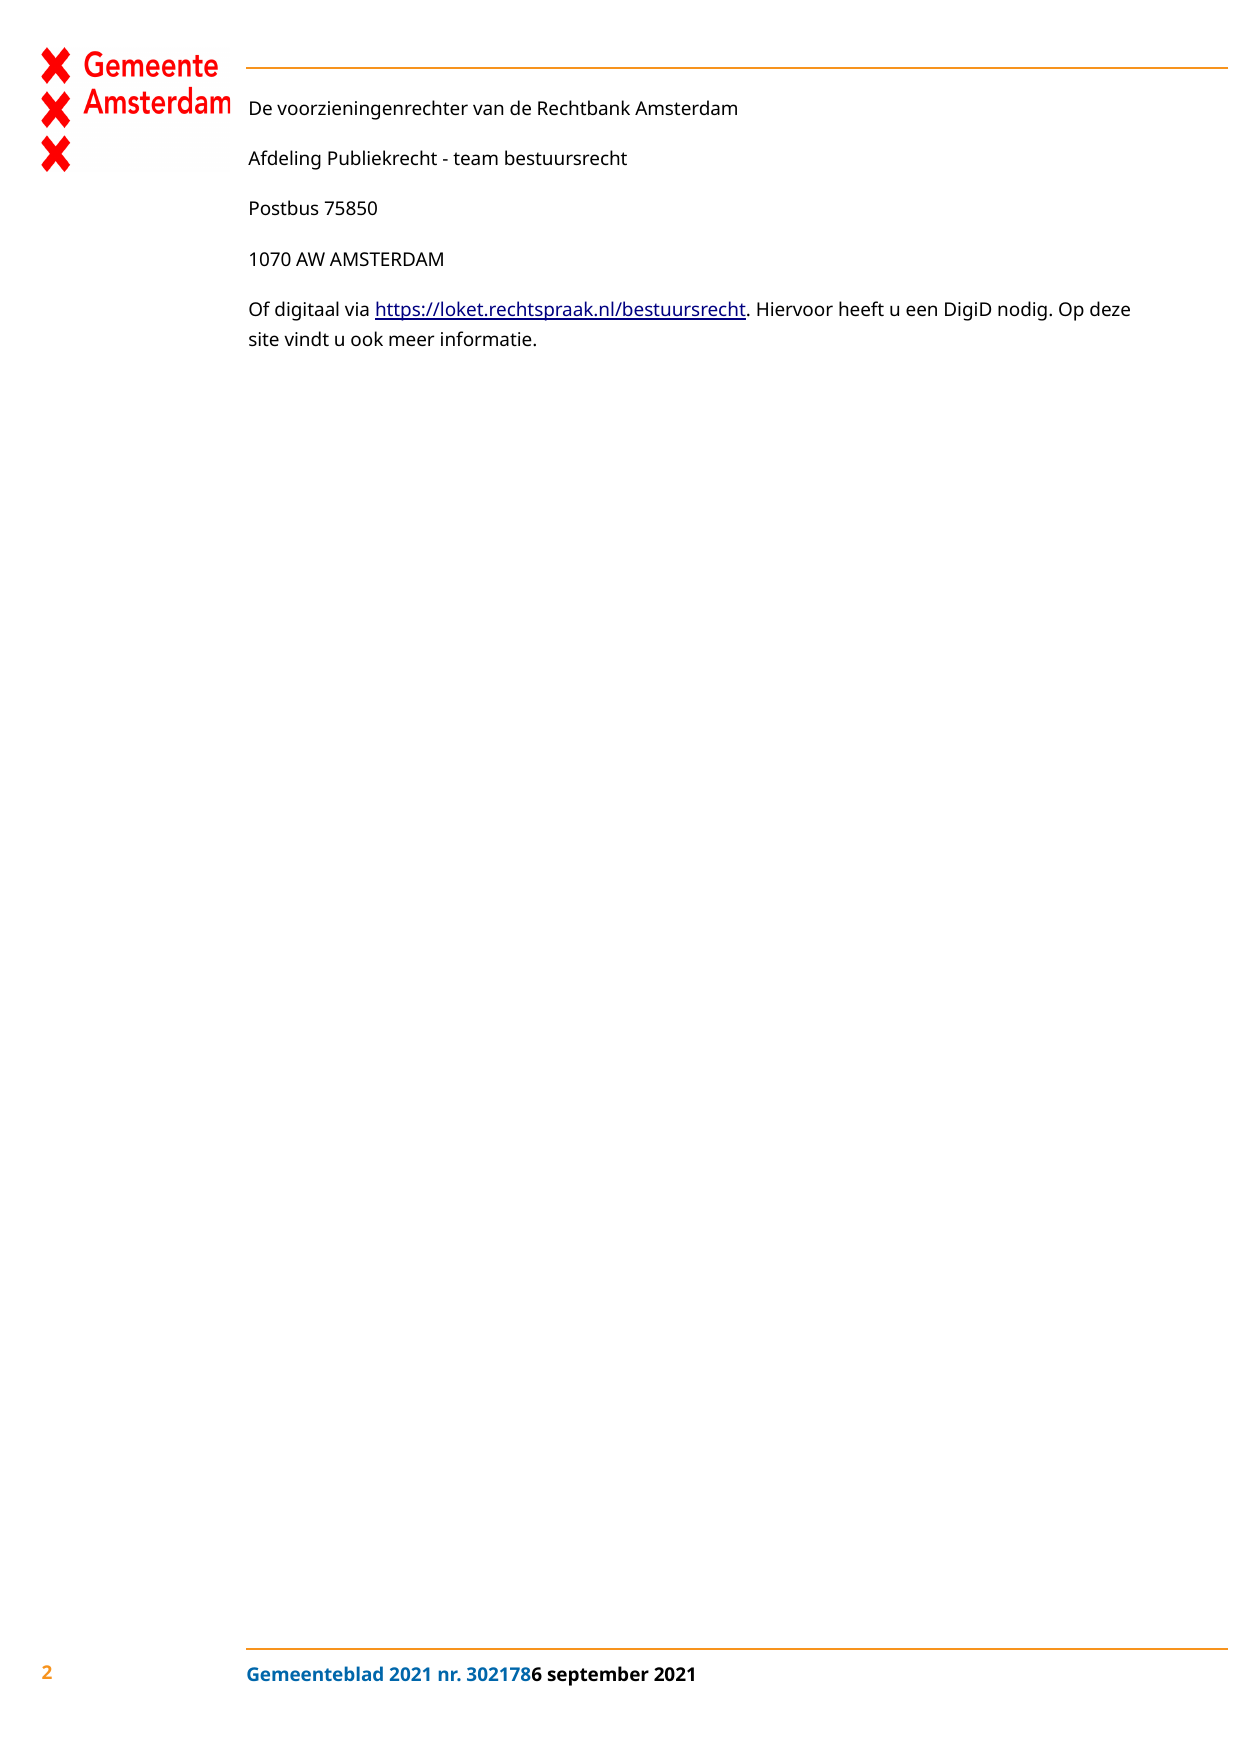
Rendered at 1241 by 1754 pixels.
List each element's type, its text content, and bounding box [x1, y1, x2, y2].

text Postbus 75850 [248, 196, 1152, 221]
picture [41, 47, 231, 172]
text Afdeling Publiekrecht - team bestuursrecht [248, 145, 1152, 171]
text 1070 AW AMSTERDAM [248, 246, 1152, 272]
text De voorzieningenrechter van de Rechtbank Amsterdam [248, 95, 1152, 121]
text Of digitaal via https://loket.rechtspraak.nl/bestuursrecht. Hiervoor heeft u een DigiD nodig. Op deze site vindt u ook meer informatie. [248, 296, 1152, 352]
